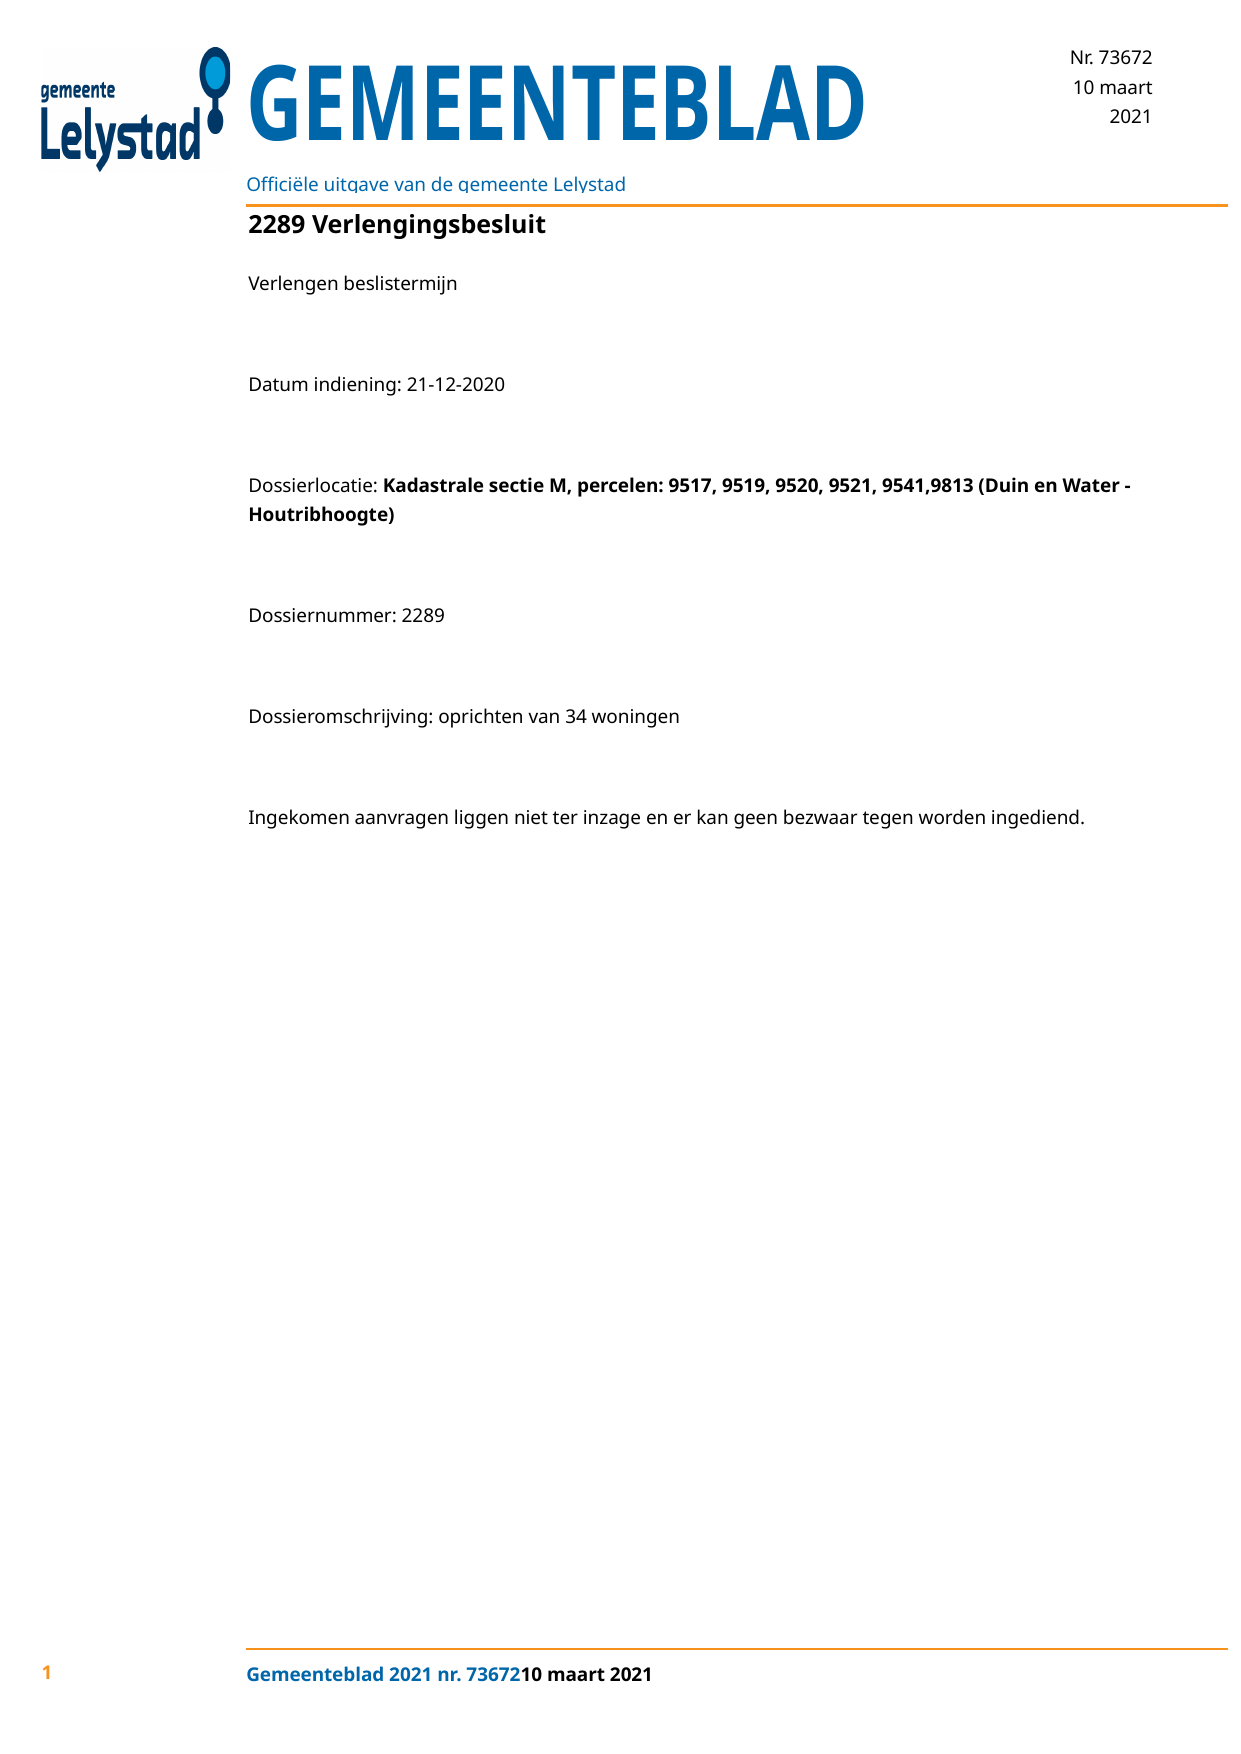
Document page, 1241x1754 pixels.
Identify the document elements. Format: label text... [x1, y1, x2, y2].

text Ingekomen aanvragen liggen niet ter inzage en er kan geen bezwaar tegen worden ingediend. [248, 804, 1152, 830]
text Datum indiening: 21-12-2020 [248, 371, 1152, 397]
text Verlengen beslistermijn [248, 270, 1152, 296]
picture [41, 47, 231, 172]
text Dossierlocatie: Kadastrale sectie M, percelen: 9517, 9519, 9520, 9521, 9541,9813 (Duin en Water - Houtribhoogte) [248, 472, 1152, 527]
text 2289 Verlengingsbesluit [248, 207, 1152, 241]
text Dossieromschrijving: oprichten van 34 woningen [248, 703, 1152, 729]
text Dossiernummer: 2289 [248, 602, 1152, 628]
